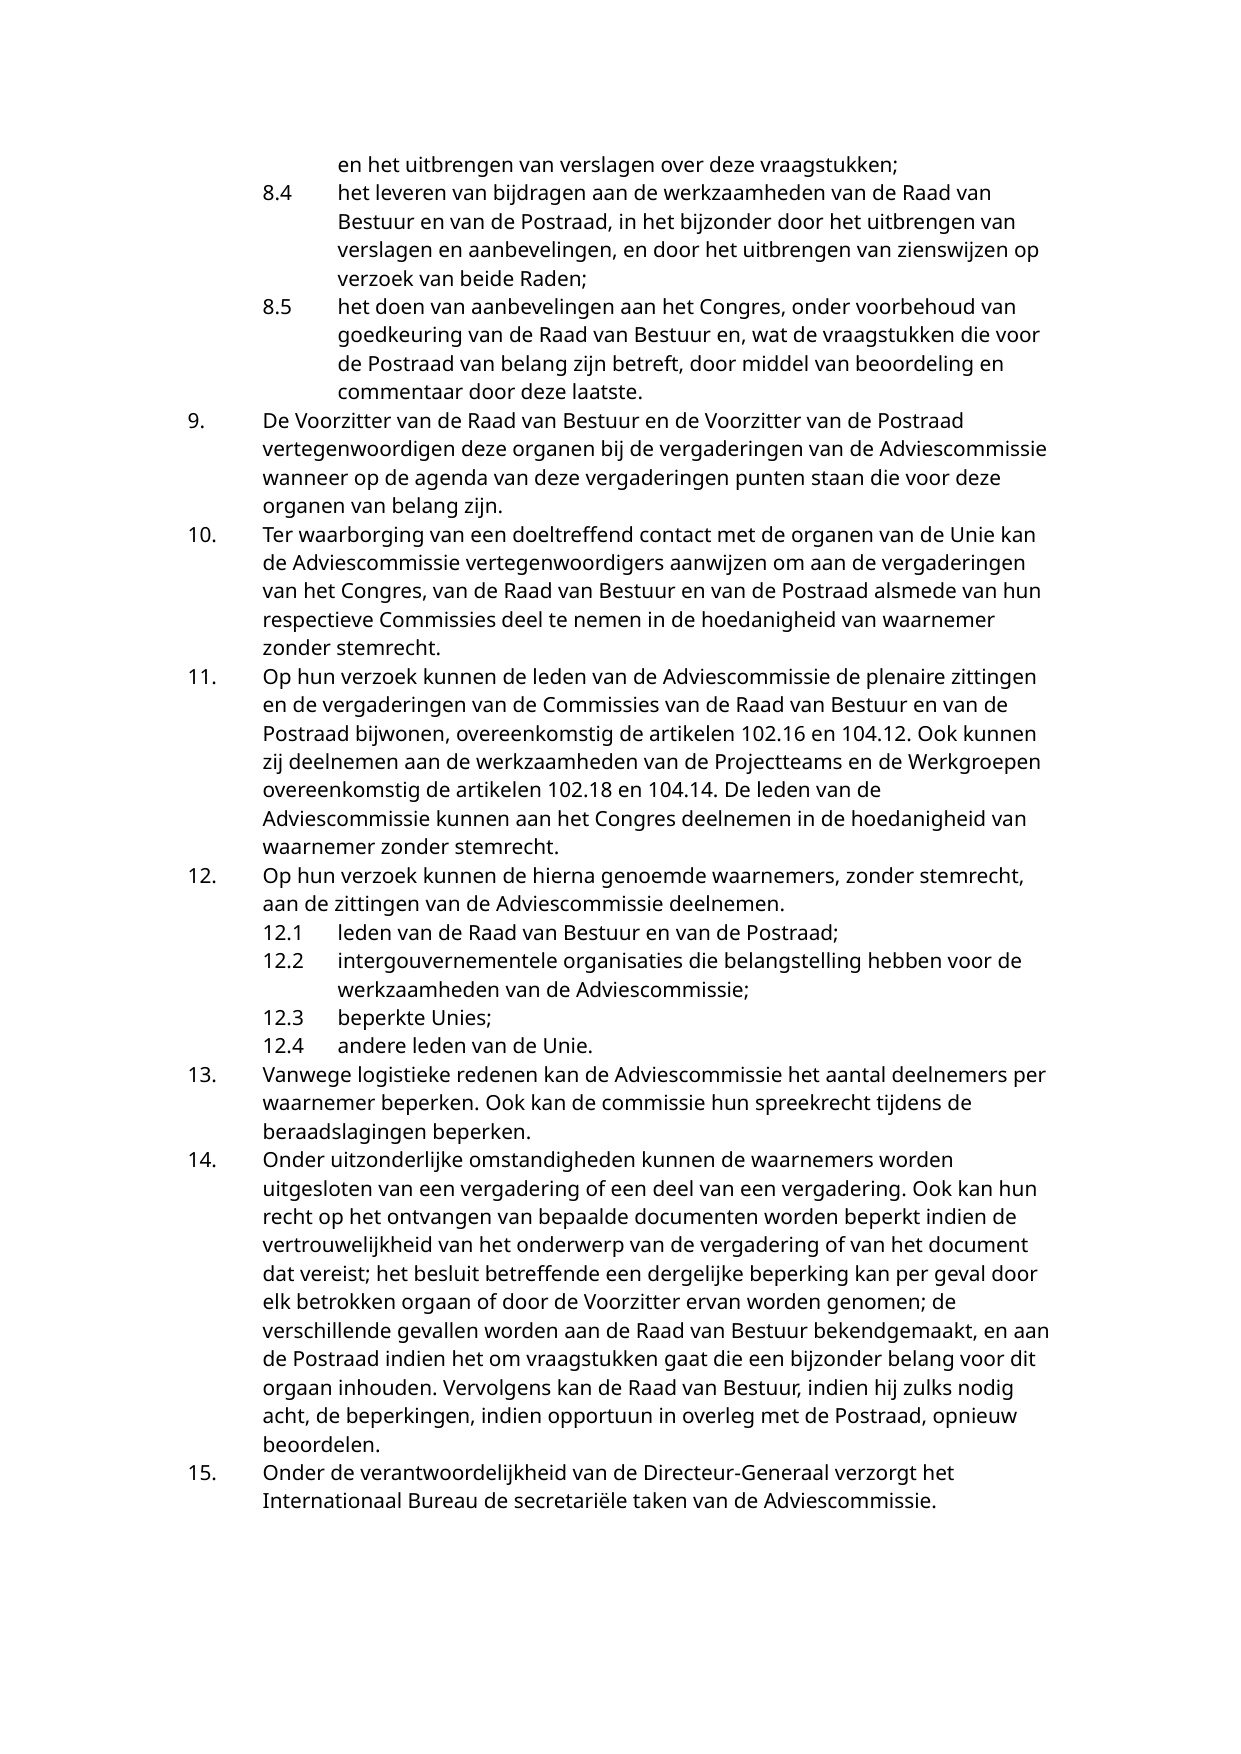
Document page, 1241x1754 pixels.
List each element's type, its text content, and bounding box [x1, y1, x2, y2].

list Onder de verantwoordelijkheid van de Directeur-Generaal verzorgt het Internationaal Bureau de secretariële taken van de Adviescommissie. [187, 1458, 1053, 1515]
list Op hun verzoek kunnen de hierna genoemde waarnemers, zonder stemrecht, aan de zittingen van de Adviescommissie deelnemen. [187, 861, 1053, 918]
list en het uitbrengen van verslagen over deze vraagstukken; [262, 150, 1053, 178]
list leden van de Raad van Bestuur en van de Postraad; [262, 918, 1053, 946]
list Onder uitzonderlijke omstandigheden kunnen de waarnemers worden uitgesloten van een vergadering of een deel van een vergadering. Ook kan hun recht op het ontvangen van bepaalde documenten worden beperkt indien de vertrouwelijkheid van het onderwerp van de vergadering of van het document dat vereist; het besluit betreffende een dergelijke beperking kan per geval door elk betrokken orgaan of door de Voorzitter ervan worden genomen; de verschillende gevallen worden aan de Raad van Bestuur bekendgemaakt, en aan de Postraad indien het om vraagstukken gaat die een bijzonder belang voor dit orgaan inhouden. Vervolgens kan de Raad van Bestuur, indien hij zulks nodig acht, de beperkingen, indien opportuun in overleg met de Postraad, opnieuw beoordelen. [187, 1145, 1053, 1458]
list het doen van aanbevelingen aan het Congres, onder voorbehoud van goedkeuring van de Raad van Bestuur en, wat de vraagstukken die voor de Postraad van belang zijn betreft, door middel van beoordeling en commentaar door deze laatste. [262, 292, 1053, 406]
list beperkte Unies; [262, 1003, 1053, 1032]
list intergouvernementele organisaties die belangstelling hebben voor de werkzaamheden van de Adviescommissie; [262, 946, 1053, 1003]
list Vanwege logistieke redenen kan de Adviescommissie het aantal deelnemers per waarnemer beperken. Ook kan de commissie hun spreekrecht tijdens de beraadslagingen beperken. [187, 1060, 1053, 1145]
list Ter waarborging van een doeltreffend contact met de organen van de Unie kan de Adviescommissie vertegenwoordigers aanwijzen om aan de vergaderingen van het Congres, van de Raad van Bestuur en van de Postraad alsmede van hun respectieve Commissies deel te nemen in de hoedanigheid van waarnemer zonder stemrecht. [187, 520, 1053, 662]
list andere leden van de Unie. [262, 1032, 1053, 1060]
list Op hun verzoek kunnen de leden van de Adviescommissie de plenaire zittingen en de vergaderingen van de Commissies van de Raad van Bestuur en van de Postraad bijwonen, overeenkomstig de artikelen 102.16 en 104.12. Ook kunnen zij deelnemen aan de werkzaamheden van de Projectteams en de Werkgroepen overeenkomstig de artikelen 102.18 en 104.14. De leden van de Adviescommissie kunnen aan het Congres deelnemen in de hoedanigheid van waarnemer zonder stemrecht. [187, 662, 1053, 861]
list het leveren van bijdragen aan de werkzaamheden van de Raad van Bestuur en van de Postraad, in het bijzonder door het uitbrengen van verslagen en aanbevelingen, en door het uitbrengen van zienswijzen op verzoek van beide Raden; [262, 178, 1053, 292]
list De Voorzitter van de Raad van Bestuur en de Voorzitter van de Postraad vertegenwoordigen deze organen bij de vergaderingen van de Adviescommissie wanneer op de agenda van deze vergaderingen punten staan die voor deze organen van belang zijn. [187, 406, 1053, 520]
